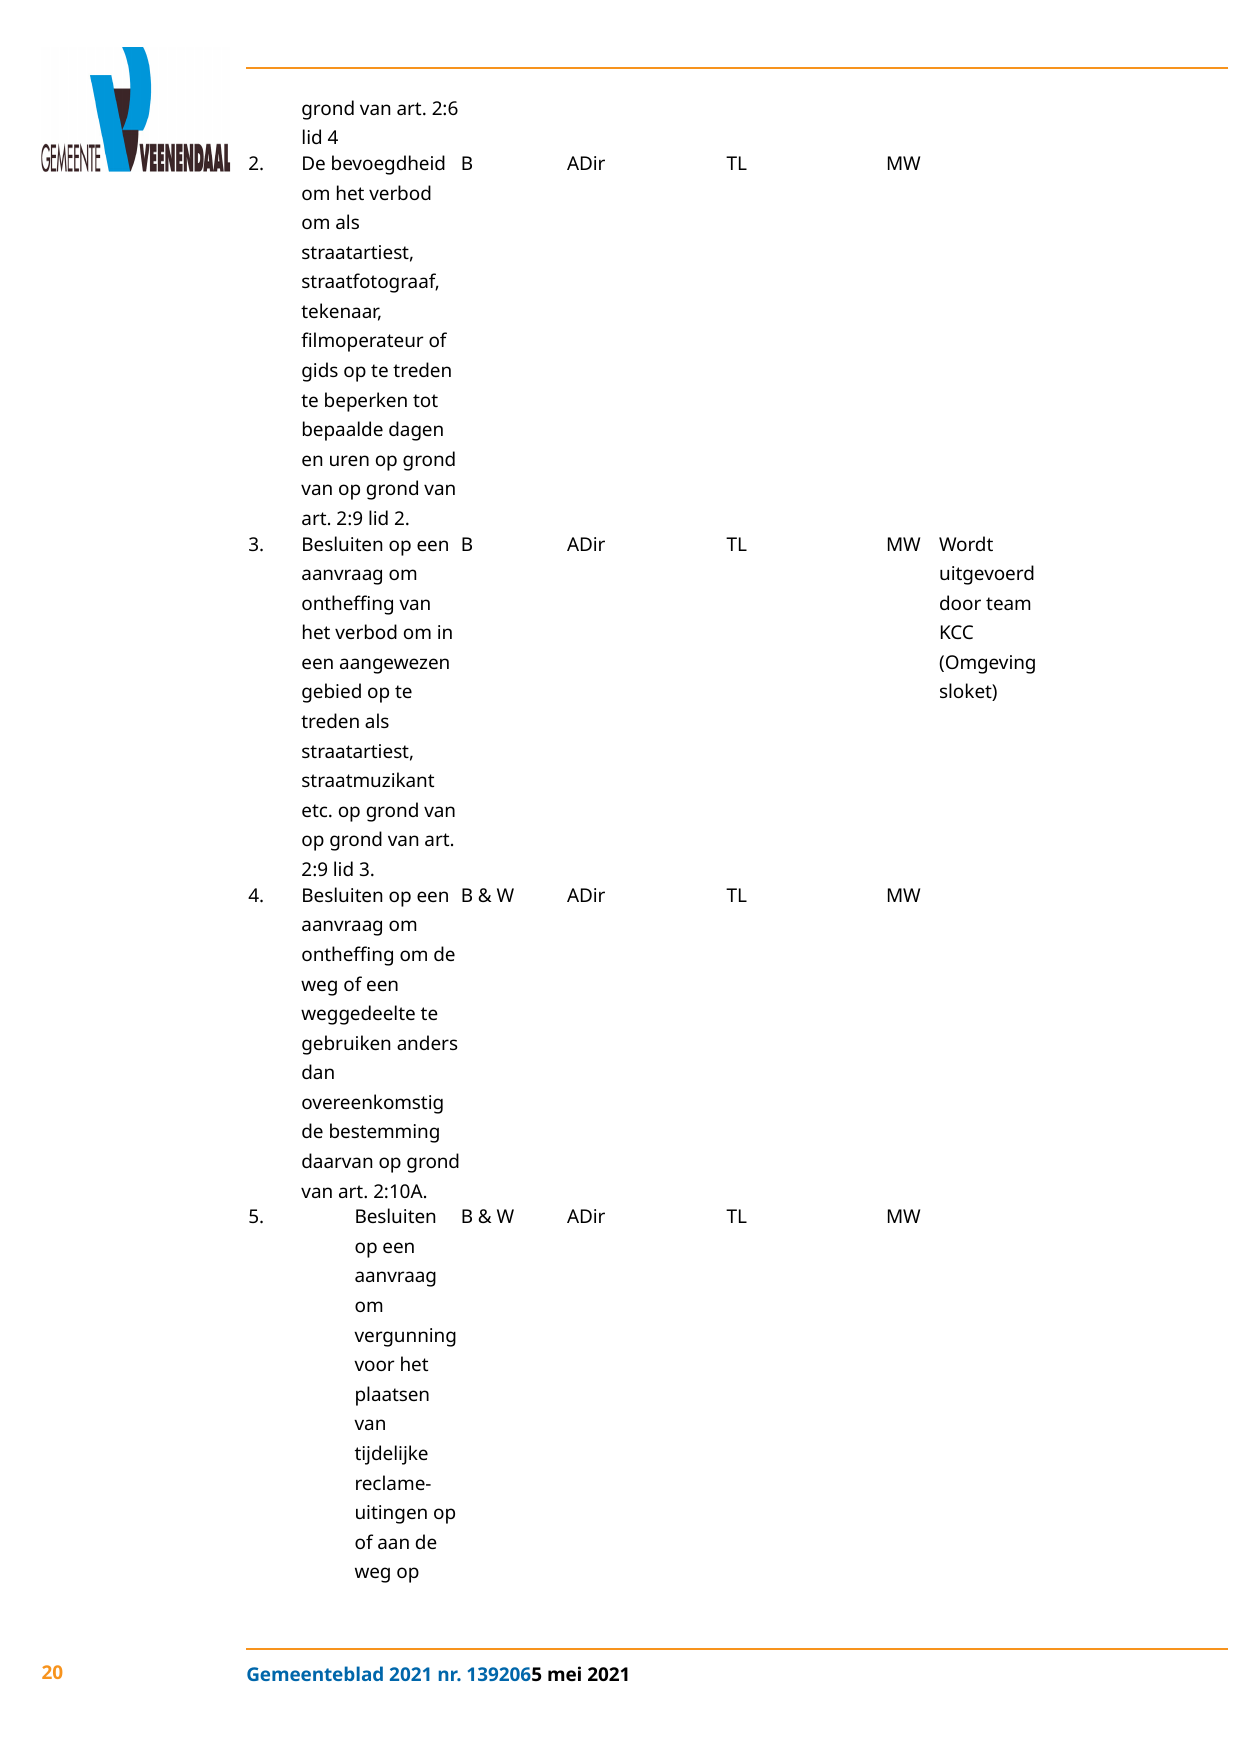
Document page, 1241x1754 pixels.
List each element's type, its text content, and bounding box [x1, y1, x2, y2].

table_cell MW [886, 150, 939, 531]
table_cell [461, 95, 567, 150]
table_cell Besluiten op een aanvraag om vergunning voor het plaatsen van tijdelijke reclame-uitingen op of aan de weg op [354, 1204, 461, 1584]
table_cell ADir [567, 882, 726, 1203]
table_cell TL [726, 882, 886, 1203]
table_cell [248, 95, 301, 150]
table_cell MW [886, 531, 939, 882]
picture [41, 47, 130, 172]
table_cell [1045, 1204, 1152, 1584]
table_cell [1045, 150, 1152, 531]
table_cell B & W [461, 1204, 567, 1584]
table_cell De bevoegdheid om het verbod om als straatartiest, straatfotograaf, tekenaar, filmoperateur of gids op te treden te beperken tot bepaalde dagen en uren op grond van op grond van art. 2:9 lid 2. [301, 150, 461, 531]
table_cell [886, 95, 939, 150]
table_cell Besluiten op een aanvraag om ontheffing om de weg of een weggedeelte te gebruiken anders dan overeenkomstig de bestemming daarvan op grond van art. 2:10A. [301, 882, 461, 1203]
table_cell B [461, 150, 567, 531]
table_cell Wordt uitgevoerd door team KCC (Omgevingsloket) [939, 531, 1045, 882]
table_cell grond van art. 2:6 lid 4 [301, 95, 461, 150]
table_cell [939, 95, 1045, 150]
table_cell ADir [567, 531, 726, 882]
table_cell [567, 95, 726, 150]
table_cell [726, 95, 886, 150]
table_cell MW [886, 882, 939, 1203]
table_cell [248, 882, 301, 1203]
table_cell [939, 882, 1045, 1203]
table_cell TL [726, 150, 886, 531]
table_cell [939, 1204, 1045, 1584]
table_cell Besluiten op een aanvraag om ontheffing van het verbod om in een aangewezen gebied op te treden als straatartiest, straatmuzikant etc. op grond van op grond van art. 2:9 lid 3. [301, 531, 461, 882]
picture [123, 47, 231, 172]
table_cell MW [886, 1204, 939, 1584]
table_cell TL [726, 1204, 886, 1584]
table_cell [1045, 531, 1152, 882]
table_cell [939, 150, 1045, 531]
table_cell [248, 531, 301, 882]
table_cell ADir [567, 1204, 726, 1584]
table_cell TL [726, 531, 886, 882]
table_cell ADir [567, 150, 726, 531]
table_cell [1045, 882, 1152, 1203]
table_cell [248, 1204, 354, 1584]
table_cell B & W [461, 882, 567, 1203]
table_cell B [461, 531, 567, 882]
table_cell [248, 150, 301, 531]
table_cell [1045, 95, 1152, 150]
